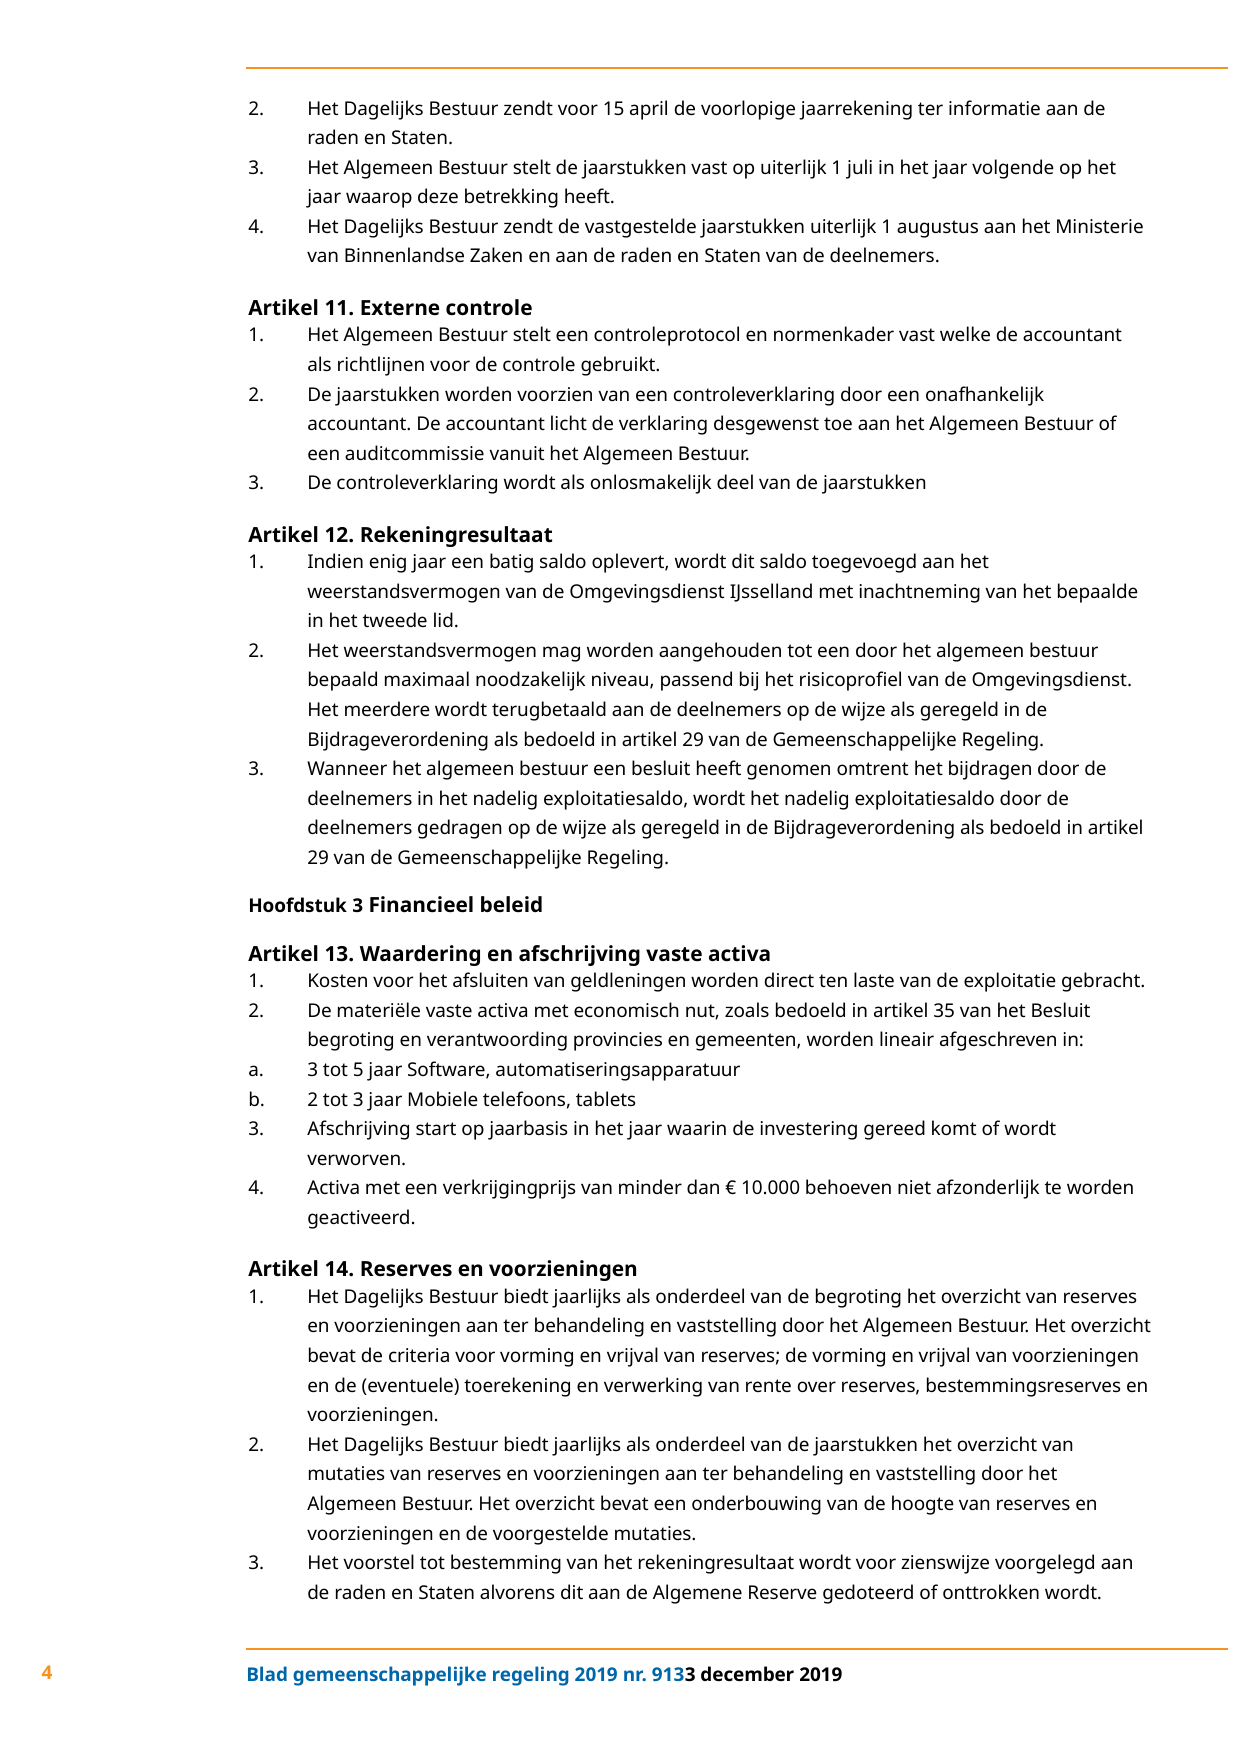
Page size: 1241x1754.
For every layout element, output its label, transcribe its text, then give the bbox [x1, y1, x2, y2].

list Het Algemeen Bestuur stelt een controleprotocol en normenkader vast welke de accountant als richtlijnen voor de controle gebruikt. [248, 322, 1152, 377]
list Het Algemeen Bestuur stelt de jaarstukken vast op uiterlijk 1 juli in het jaar volgende op het jaar waarop deze betrekking heeft. [248, 154, 1152, 209]
list 3 tot 5 jaar Software, automatiseringsapparatuur [248, 1056, 1152, 1082]
list De controleverklaring wordt als onlosmakelijk deel van de jaarstukken [248, 469, 1152, 495]
list De jaarstukken worden voorzien van een controleverklaring door een onafhankelijk accountant. De accountant licht de verklaring desgewenst toe aan het Algemeen Bestuur of een auditcommissie vanuit het Algemeen Bestuur. [248, 381, 1152, 466]
list Wanneer het algemeen bestuur een besluit heeft genomen omtrent het bijdragen door de deelnemers in het nadelig exploitatiesaldo, wordt het nadelig exploitatiesaldo door de deelnemers gedragen op de wijze als geregeld in de Bijdrageverordening als bedoeld in artikel 29 van de Gemeenschappelijke Regeling. [248, 755, 1152, 870]
list Activa met een verkrijgingprijs van minder dan € 10.000 behoeven niet afzonderlijk te worden geactiveerd. [248, 1174, 1152, 1230]
list Het Dagelijks Bestuur zendt de vastgestelde jaarstukken uiterlijk 1 augustus aan het Ministerie van Binnenlandse Zaken en aan de raden en Staten van de deelnemers. [248, 213, 1152, 268]
list 2 tot 3 jaar Mobiele telefoons, tablets [248, 1086, 1152, 1112]
text Artikel 13. Waardering en afschrijving vaste activa [248, 939, 1152, 967]
list Het voorstel tot bestemming van het rekeningresultaat wordt voor zienswijze voorgelegd aan de raden en Staten alvorens dit aan de Algemene Reserve gedoteerd of onttrokken wordt. [248, 1549, 1152, 1604]
list Afschrijving start op jaarbasis in het jaar waarin de investering gereed komt of wordt verworven. [248, 1115, 1152, 1171]
list Het weerstandsvermogen mag worden aangehouden tot een door het algemeen bestuur bepaald maximaal noodzakelijk niveau, passend bij het risicoprofiel van de Omgevingsdienst. Het meerdere wordt terugbetaald aan de deelnemers op de wijze als geregeld in de Bijdrageverordening als bedoeld in artikel 29 van de Gemeenschappelijke Regeling. [248, 637, 1152, 752]
text Artikel 12. Rekeningresultaat [248, 520, 1152, 548]
picture [41, 47, 231, 172]
text Artikel 11. Externe controle [248, 293, 1152, 322]
list Het Dagelijks Bestuur biedt jaarlijks als onderdeel van de begroting het overzicht van reserves en voorzieningen aan ter behandeling en vaststelling door het Algemeen Bestuur. Het overzicht bevat de criteria voor vorming en vrijval van reserves; de vorming en vrijval van voorzieningen en de (eventuele) toerekening en verwerking van rente over reserves, bestemmingsreserves en voorzieningen. [248, 1283, 1152, 1427]
list Kosten voor het afsluiten van geldleningen worden direct ten laste van de exploitatie gebracht. [248, 967, 1152, 993]
list Het Dagelijks Bestuur zendt voor 15 april de voorlopige jaarrekening ter informatie aan de raden en Staten. [248, 95, 1152, 150]
list De materiële vaste activa met economisch nut, zoals bedoeld in artikel 35 van het Besluit begroting en verantwoording provincies en gemeenten, worden lineair afgeschreven in: [248, 997, 1152, 1052]
text Artikel 14. Reserves en voorzieningen [248, 1254, 1152, 1283]
list Het Dagelijks Bestuur biedt jaarlijks als onderdeel van de jaarstukken het overzicht van mutaties van reserves en voorzieningen aan ter behandeling en vaststelling door het Algemeen Bestuur. Het overzicht bevat een onderbouwing van de hoogte van reserves en voorzieningen en de voorgestelde mutaties. [248, 1431, 1152, 1545]
text Hoofdstuk 3 Financieel beleid [248, 890, 1152, 918]
list Indien enig jaar een batig saldo oplevert, wordt dit saldo toegevoegd aan het weerstandsvermogen van de Omgevingsdienst IJsselland met inachtneming van het bepaalde in het tweede lid. [248, 548, 1152, 633]
